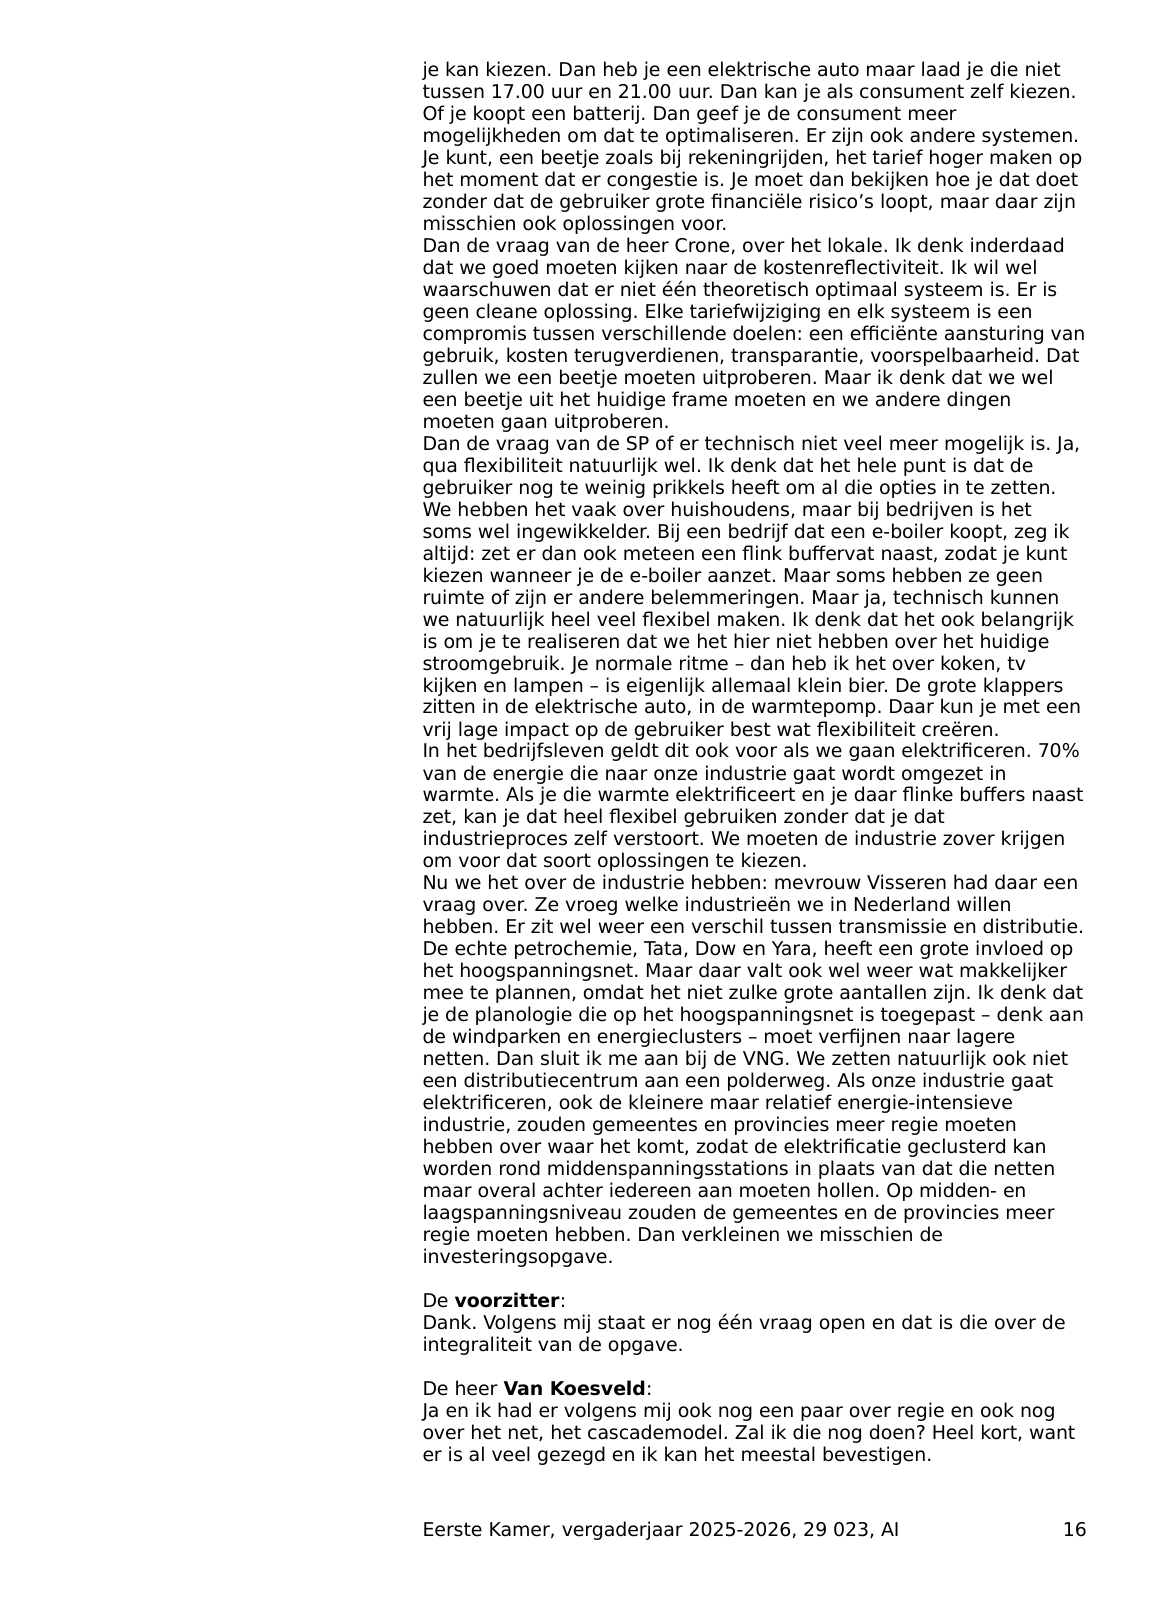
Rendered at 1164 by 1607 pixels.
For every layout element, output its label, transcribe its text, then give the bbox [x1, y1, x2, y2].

text Dan de vraag van de SP of er technisch niet veel meer mogelijk is. Ja, qua flexibiliteit natuurlijk wel. Ik denk dat het hele punt is dat de gebruiker nog te weinig prikkels heeft om al die opties in te zetten. We hebben het vaak over huishoudens, maar bij bedrijven is het soms wel ingewikkelder. Bij een bedrijf dat een e-boiler koopt, zeg ik altijd: zet er dan ook meteen een flink buffervat naast, zodat je kunt kiezen wanneer je de e-boiler aanzet. Maar soms hebben ze geen ruimte of zijn er andere belemmeringen. Maar ja, technisch kunnen we natuurlijk heel veel flexibel maken. Ik denk dat het ook belangrijk is om je te realiseren dat we het hier niet hebben over het huidige stroomgebruik. Je normale ritme – dan heb ik het over koken, tv kijken en lampen – is eigenlijk allemaal klein bier. De grote klappers zitten in de elektrische auto, in de warmtepomp. Daar kun je met een vrij lage impact op de gebruiker best wat flexibiliteit creëren. [422, 433, 1087, 740]
text je kan kiezen. Dan heb je een elektrische auto maar laad je die niet tussen 17.00 uur en 21.00 uur. Dan kan je als consument zelf kiezen. Of je koopt een batterij. Dan geef je de consument meer mogelijkheden om dat te optimaliseren. Er zijn ook andere systemen. Je kunt, een beetje zoals bij rekeningrijden, het tarief hoger maken op het moment dat er congestie is. Je moet dan bekijken hoe je dat doet zonder dat de gebruiker grote financiële risico’s loopt, maar daar zijn misschien ook oplossingen voor. [422, 59, 1087, 235]
text Dan de vraag van de heer Crone, over het lokale. Ik denk inderdaad dat we goed moeten kijken naar de kostenreflectiviteit. Ik wil wel waarschuwen dat er niet één theoretisch optimaal systeem is. Er is geen cleane oplossing. Elke tariefwijziging en elk systeem is een compromis tussen verschillende doelen: een efficiënte aansturing van gebruik, kosten terugverdienen, transparantie, voorspelbaarheid. Dat zullen we een beetje moeten uitproberen. Maar ik denk dat we wel een beetje uit het huidige frame moeten en we andere dingen moeten gaan uitproberen. [422, 235, 1087, 433]
text De voorzitter: [422, 1290, 1087, 1312]
text De heer Van Koesveld: [422, 1378, 1087, 1400]
text Ja en ik had er volgens mij ook nog een paar over regie en ook nog over het net, het cascademodel. Zal ik die nog doen? Heel kort, want er is al veel gezegd en ik kan het meestal bevestigen. [422, 1400, 1087, 1466]
text Dank. Volgens mij staat er nog één vraag open en dat is die over de integraliteit van de opgave. [422, 1312, 1087, 1356]
text In het bedrijfsleven geldt dit ook voor als we gaan elektrificeren. 70% van de energie die naar onze industrie gaat wordt omgezet in warmte. Als je die warmte elektrificeert en je daar flinke buffers naast zet, kan je dat heel flexibel gebruiken zonder dat je dat industrieproces zelf verstoort. We moeten de industrie zover krijgen om voor dat soort oplossingen te kiezen. [422, 740, 1087, 872]
text Nu we het over de industrie hebben: mevrouw Visseren had daar een vraag over. Ze vroeg welke industrieën we in Nederland willen hebben. Er zit wel weer een verschil tussen transmissie en distributie. De echte petrochemie, Tata, Dow en Yara, heeft een grote invloed op het hoogspanningsnet. Maar daar valt ook wel weer wat makkelijker mee te plannen, omdat het niet zulke grote aantallen zijn. Ik denk dat je de planologie die op het hoogspanningsnet is toegepast – denk aan de windparken en energieclusters – moet verfijnen naar lagere netten. Dan sluit ik me aan bij de VNG. We zetten natuurlijk ook niet een distributiecentrum aan een polderweg. Als onze industrie gaat elektrificeren, ook de kleinere maar relatief energie-intensieve industrie, zouden gemeentes en provincies meer regie moeten hebben over waar het komt, zodat de elektrificatie geclusterd kan worden rond middenspanningsstations in plaats van dat die netten maar overal achter iedereen aan moeten hollen. Op midden- en laagspanningsniveau zouden de gemeentes en de provincies meer regie moeten hebben. Dan verkleinen we misschien de investeringsopgave. [422, 872, 1087, 1268]
